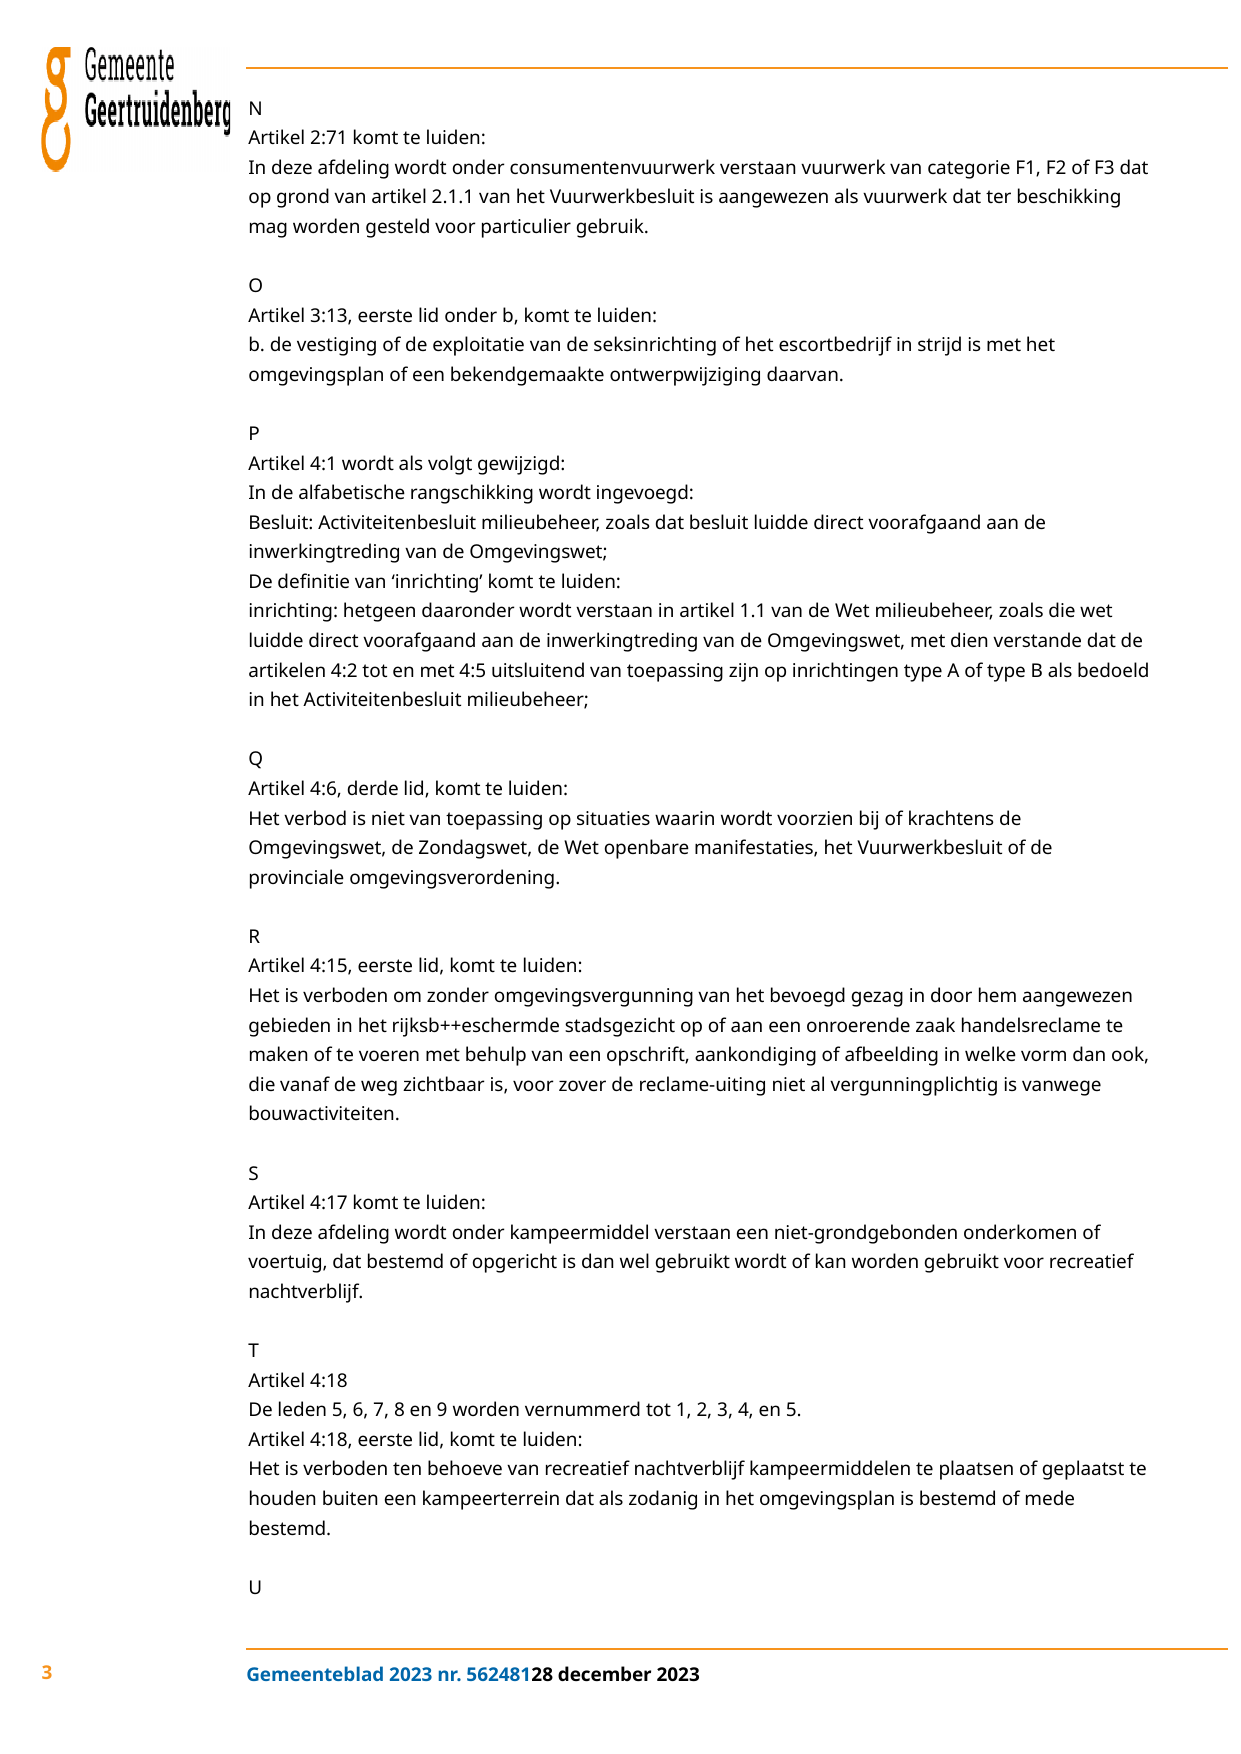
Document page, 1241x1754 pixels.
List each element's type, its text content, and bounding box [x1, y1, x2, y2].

text N [248, 95, 1152, 121]
text S [248, 1160, 1152, 1186]
text De leden 5, 6, 7, 8 en 9 worden vernummerd tot 1, 2, 3, 4, en 5. [248, 1396, 1152, 1422]
text Artikel 4:18, eerste lid, komt te luiden: [248, 1426, 1152, 1452]
text In deze afdeling wordt onder kampeermiddel verstaan een niet-grondgebonden onderkomen of voertuig, dat bestemd of opgericht is dan wel gebruikt wordt of kan worden gebruikt voor recreatief nachtverblijf. [248, 1219, 1152, 1304]
text In de alfabetische rangschikking wordt ingevoegd: [248, 479, 1152, 505]
text Artikel 4:6, derde lid, komt te luiden: [248, 775, 1152, 801]
text Artikel 3:13, eerste lid onder b, komt te luiden: [248, 302, 1152, 328]
text T [248, 1337, 1152, 1363]
text P [248, 420, 1152, 446]
text In deze afdeling wordt onder consumentenvuurwerk verstaan vuurwerk van categorie F1, F2 of F3 dat op grond van artikel 2.1.1 van het Vuurwerkbesluit is aangewezen als vuurwerk dat ter beschikking mag worden gesteld voor particulier gebruik. [248, 154, 1152, 239]
text Artikel 4:17 komt te luiden: [248, 1189, 1152, 1215]
text U [248, 1574, 1152, 1600]
text Het is verboden om zonder omgevingsvergunning van het bevoegd gezag in door hem aangewezen gebieden in het rijksb++eschermde stadsgezicht op of aan een onroerende zaak handelsreclame te maken of te voeren met behulp van een opschrift, aankondiging of afbeelding in welke vorm dan ook, die vanaf de weg zichtbaar is, voor zover de reclame-uiting niet al vergunningplichtig is vanwege bouwactiviteiten. [248, 982, 1152, 1126]
text O [248, 272, 1152, 298]
text Het verbod is niet van toepassing op situaties waarin wordt voorzien bij of krachtens de Omgevingswet, de Zondagswet, de Wet openbare manifestaties, het Vuurwerkbesluit of de provinciale omgevingsverordening. [248, 805, 1152, 890]
text De definitie van ‘inrichting’ komt te luiden: [248, 568, 1152, 594]
text inrichting: hetgeen daaronder wordt verstaan in artikel 1.1 van de Wet milieubeheer, zoals die wet luidde direct voorafgaand aan de inwerkingtreding van de Omgevingswet, met dien verstande dat de artikelen 4:2 tot en met 4:5 uitsluitend van toepassing zijn op inrichtingen type A of type B als bedoeld in het Activiteitenbesluit milieubeheer; [248, 598, 1152, 712]
text Besluit: Activiteitenbesluit milieubeheer, zoals dat besluit luidde direct voorafgaand aan de inwerkingtreding van de Omgevingswet; [248, 509, 1152, 564]
text Artikel 4:15, eerste lid, komt te luiden: [248, 953, 1152, 978]
text R [248, 923, 1152, 949]
picture [41, 47, 231, 172]
text Het is verboden ten behoeve van recreatief nachtverblijf kampeermiddelen te plaatsen of geplaatst te houden buiten een kampeerterrein dat als zodanig in het omgevingsplan is bestemd of mede bestemd. [248, 1456, 1152, 1541]
text b. de vestiging of de exploitatie van de seksinrichting of het escortbedrijf in strijd is met het omgevingsplan of een bekendgemaakte ontwerpwijziging daarvan. [248, 331, 1152, 387]
text Artikel 4:18 [248, 1367, 1152, 1393]
text Artikel 2:71 komt te luiden: [248, 124, 1152, 150]
text Artikel 4:1 wordt als volgt gewijzigd: [248, 450, 1152, 476]
text Q [248, 746, 1152, 771]
